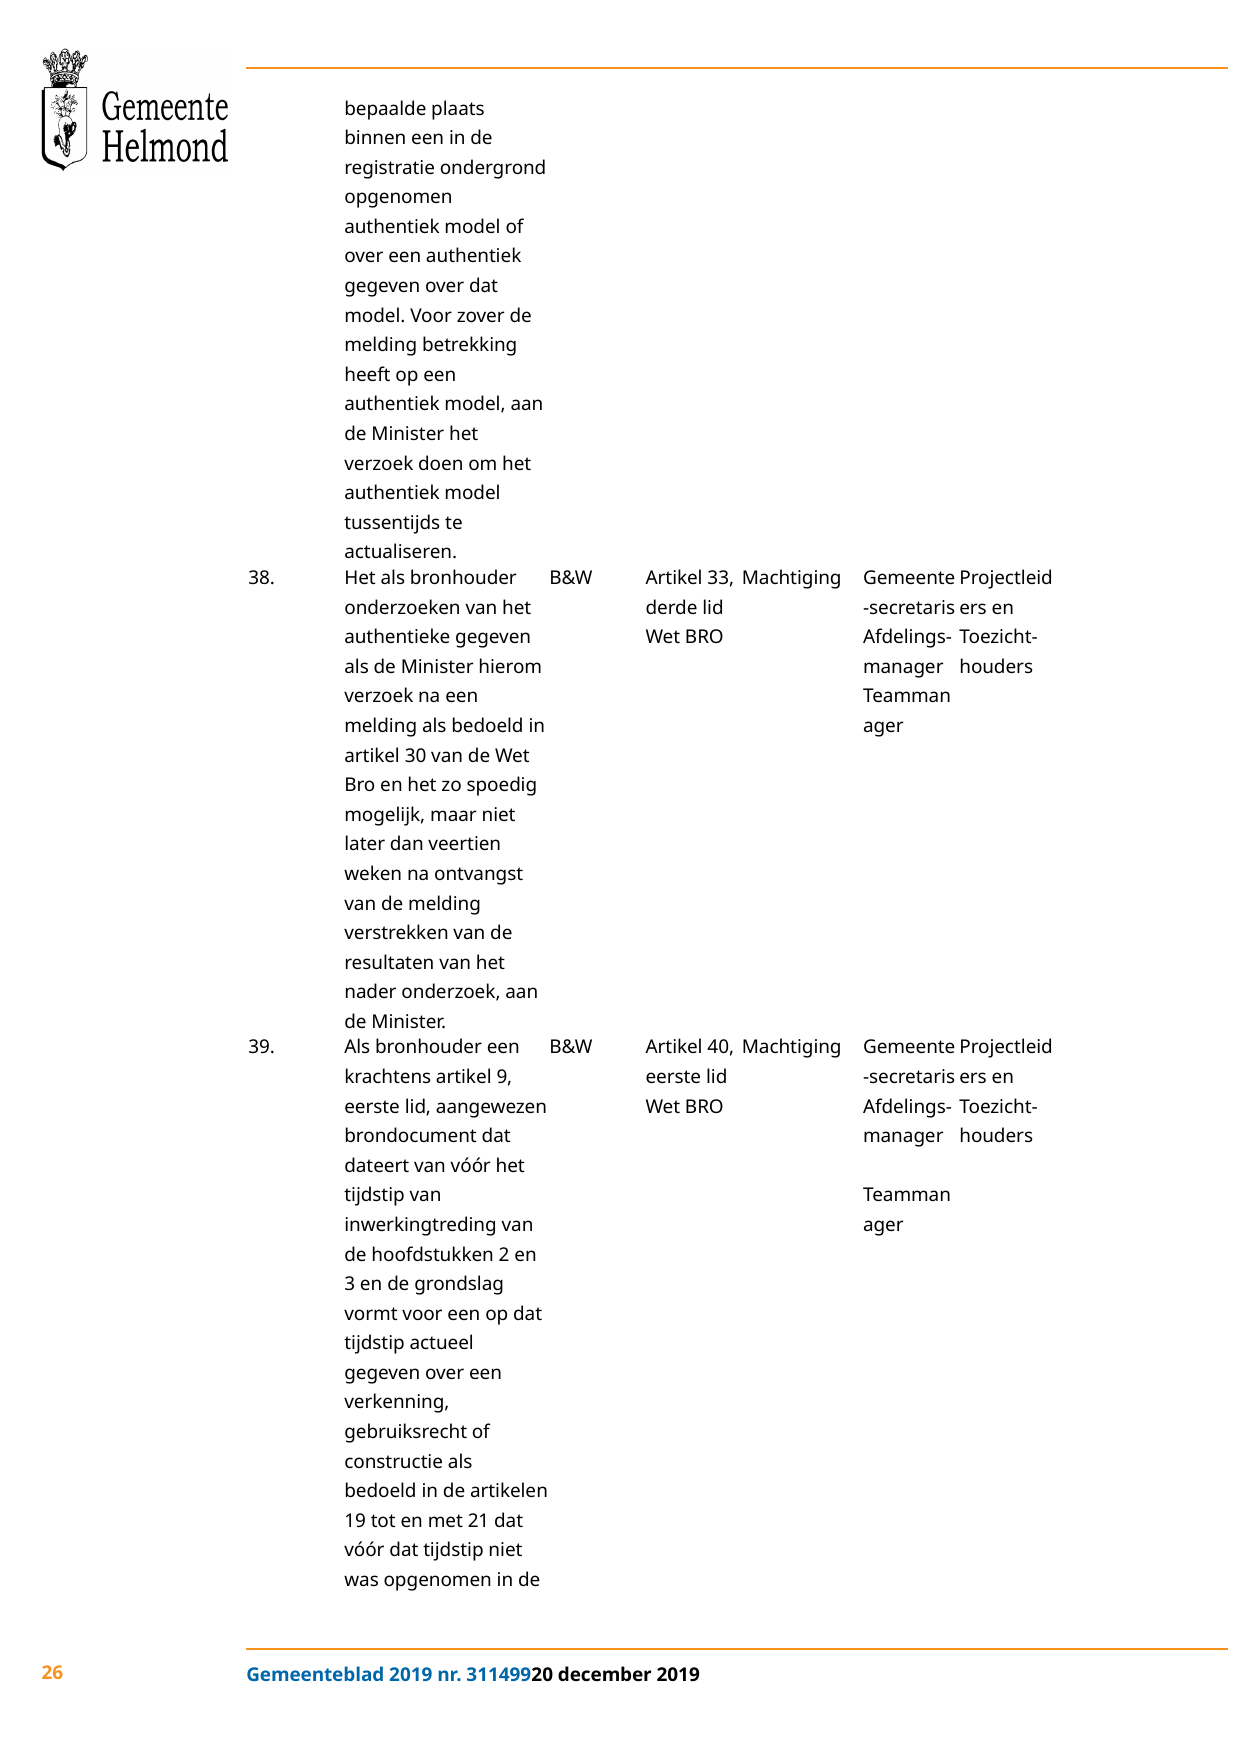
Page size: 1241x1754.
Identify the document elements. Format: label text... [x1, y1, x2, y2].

table_cell 39. [248, 1034, 344, 1592]
table_cell [1055, 564, 1152, 1034]
table_cell [645, 95, 742, 564]
table_cell Het als bronhouder onderzoeken van het authentieke gegeven als de Minister hierom verzoek na een melding als bedoeld in artikel 30 van de Wet Bro en het zo spoedig mogelijk, maar niet later dan veertien weken na ontvangst van de melding verstrekken van de resultaten van het nader onderzoek, aan de Minister. [344, 564, 549, 1034]
table_cell [959, 95, 1055, 564]
table_cell [248, 95, 344, 564]
table_cell 38. [248, 564, 344, 1034]
table_cell Projectleiders en Toezicht- houders [959, 1034, 1055, 1592]
table_cell Machtiging [742, 564, 863, 1034]
table_cell [742, 95, 863, 564]
table_cell Gemeente-secretaris Afdelings- manager Teammanager [863, 564, 959, 1034]
table_cell Artikel 33, derde lid Wet BRO [645, 564, 742, 1034]
table_cell [1055, 95, 1152, 564]
table_cell [863, 95, 959, 564]
table_cell B&W [549, 564, 645, 1034]
table_cell B&W [549, 1034, 645, 1592]
table_cell Als bronhouder een krachtens artikel 9, eerste lid, aangewezen brondocument dat dateert van vóór het tijdstip van inwerkingtreding van de hoofdstukken 2 en 3 en de grondslag vormt voor een op dat tijdstip actueel gegeven over een verkenning, gebruiksrecht of constructie als bedoeld in de artikelen 19 tot en met 21 dat vóór dat tijdstip niet was opgenomen in de [344, 1034, 549, 1592]
table_cell Machtiging [742, 1034, 863, 1592]
table_cell [549, 95, 645, 564]
table_cell Artikel 40, eerste lid Wet BRO [645, 1034, 742, 1592]
picture [41, 47, 231, 172]
table_cell Projectleiders en Toezicht- houders [959, 564, 1055, 1034]
table_cell Gemeente-secretaris Afdelings-manager Teammanager [863, 1034, 959, 1592]
table_cell bepaalde plaats binnen een in de registratie ondergrond opgenomen authentiek model of over een authentiek gegeven over dat model. Voor zover de melding betrekking heeft op een authentiek model, aan de Minister het verzoek doen om het authentiek model tussentijds te actualiseren. [344, 95, 549, 564]
table_cell [1055, 1034, 1152, 1592]
